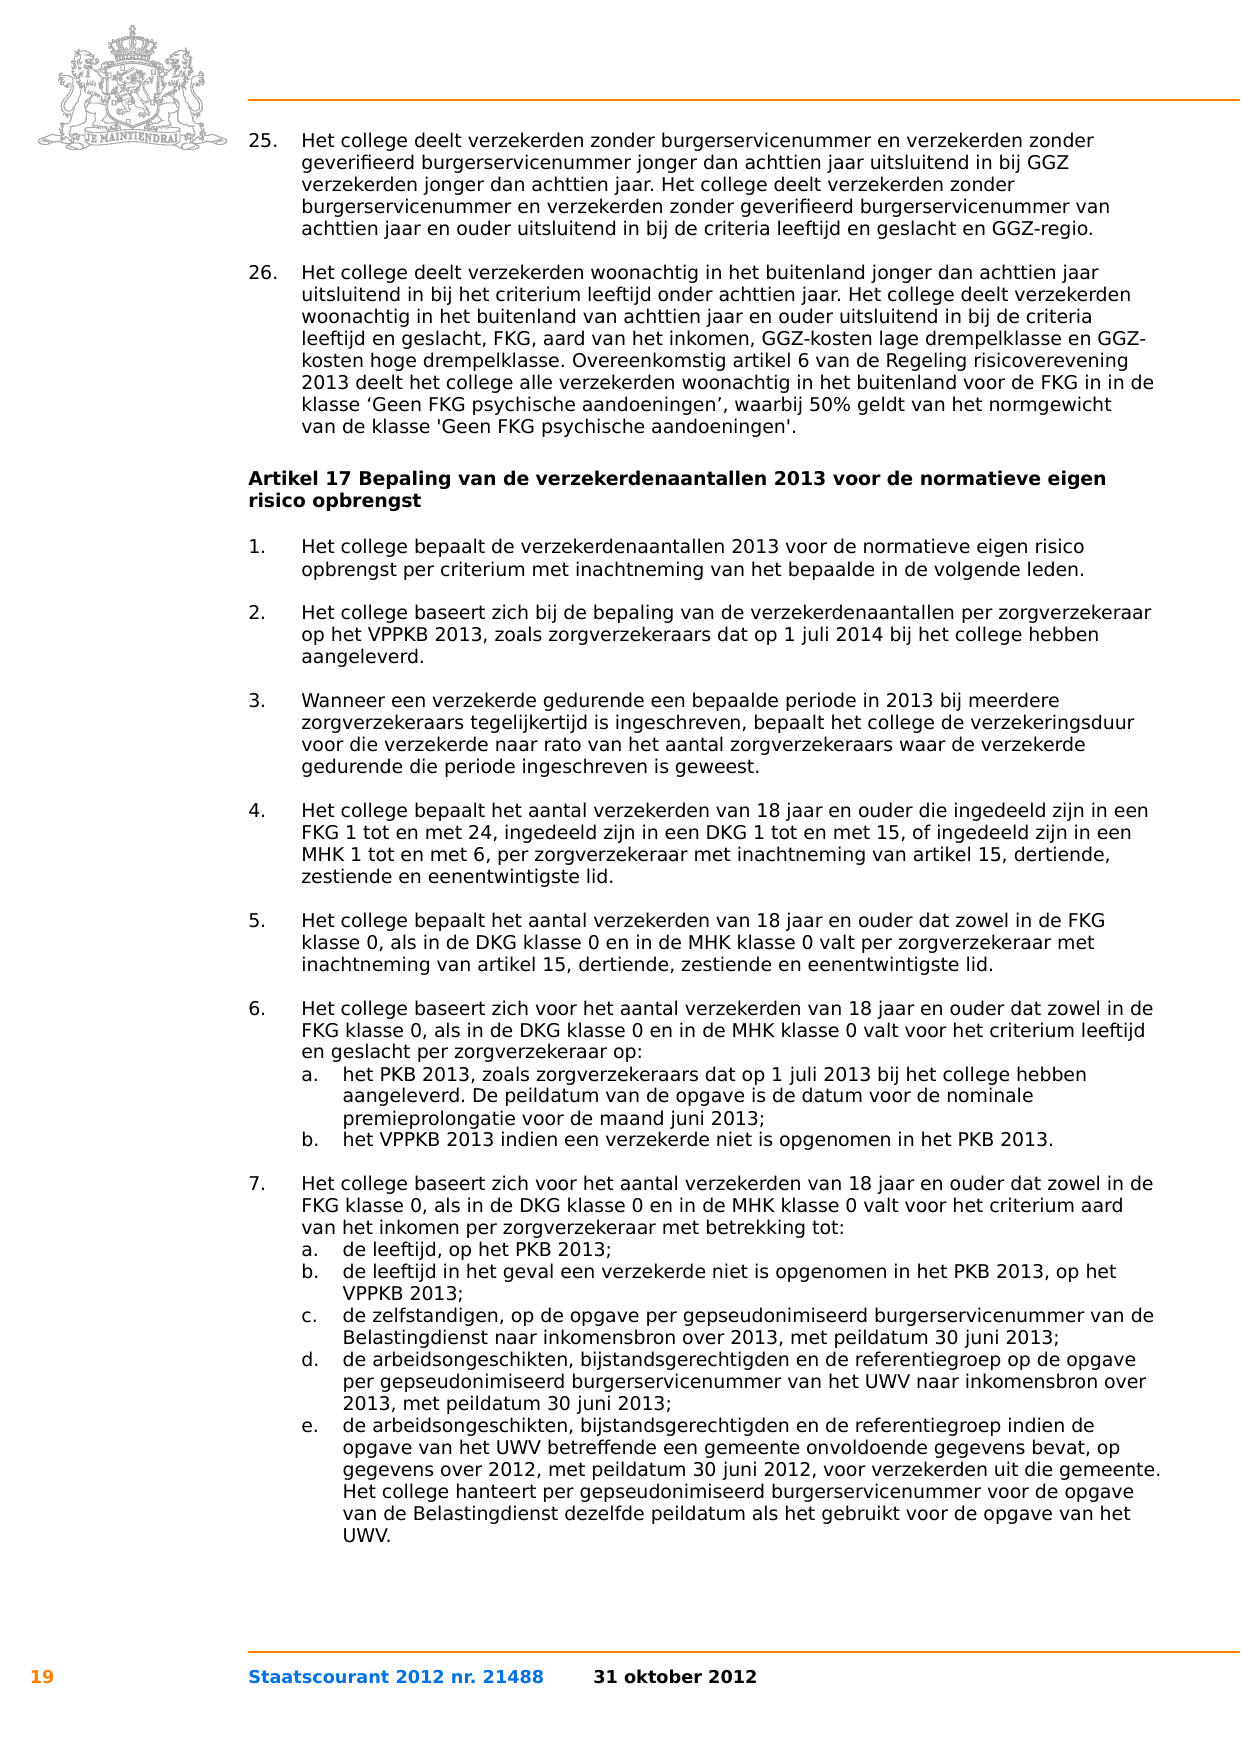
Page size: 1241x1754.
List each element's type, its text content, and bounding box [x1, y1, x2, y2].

text 3. Wanneer een verzekerde gedurende een bepaalde periode in 2013 bij meerdere zorgverzekeraars tegelijkertijd is ingeschreven, bepaalt het college de verzekeringsduur voor die verzekerde naar rato van het aantal zorgverzekeraars waar de verzekerde gedurende die periode ingeschreven is geweest. [248, 690, 1163, 778]
text 4. Het college bepaalt het aantal verzekerden van 18 jaar en ouder die ingedeeld zijn in een FKG 1 tot en met 24, ingedeeld zijn in een DKG 1 tot en met 15, of ingedeeld zijn in een MHK 1 tot en met 6, per zorgverzekeraar met inachtneming van artikel 15, dertiende, zestiende en eenentwintigste lid. [248, 800, 1163, 888]
text d. de arbeidsongeschikten, bijstandsgerechtigden en de referentiegroep op de opgave per gepseudonimiseerd burgerservicenummer van het UWV naar inkomensbron over 2013, met peildatum 30 juni 2013; [301, 1349, 1163, 1415]
picture [38, 25, 227, 150]
subtitle Artikel 17 Bepaling van de verzekerdenaantallen 2013 voor de normatieve eigen risico opbrengst [248, 467, 1163, 511]
text 1. Het college bepaalt de verzekerdenaantallen 2013 voor de normatieve eigen risico opbrengst per criterium met inachtneming van het bepaalde in de volgende leden. [248, 536, 1163, 580]
text 5. Het college bepaalt het aantal verzekerden van 18 jaar en ouder dat zowel in de FKG klasse 0, als in de DKG klasse 0 en in de MHK klasse 0 valt per zorgverzekeraar met inachtneming van artikel 15, dertiende, zestiende en eenentwintigste lid. [248, 910, 1163, 976]
text 7. Het college baseert zich voor het aantal verzekerden van 18 jaar en ouder dat zowel in de FKG klasse 0, als in de DKG klasse 0 en in de MHK klasse 0 valt voor het criterium aard van het inkomen per zorgverzekeraar met betrekking tot: [248, 1173, 1163, 1239]
text 6. Het college baseert zich voor het aantal verzekerden van 18 jaar en ouder dat zowel in de FKG klasse 0, als in de DKG klasse 0 en in de MHK klasse 0 valt voor het criterium leeftijd en geslacht per zorgverzekeraar op: [248, 997, 1163, 1063]
text b. het VPPKB 2013 indien een verzekerde niet is opgenomen in het PKB 2013. [301, 1129, 1163, 1151]
text c. de zelfstandigen, op de opgave per gepseudonimiseerd burgerservicenummer van de Belastingdienst naar inkomensbron over 2013, met peildatum 30 juni 2013; [301, 1305, 1163, 1349]
text a. het PKB 2013, zoals zorgverzekeraars dat op 1 juli 2013 bij het college hebben aangeleverd. De peildatum van de opgave is de datum voor de nominale premieprolongatie voor de maand juni 2013; [301, 1063, 1163, 1129]
text a. de leeftijd, op het PKB 2013; [301, 1239, 1163, 1261]
text 26. Het college deelt verzekerden woonachtig in het buitenland jonger dan achttien jaar uitsluitend in bij het criterium leeftijd onder achttien jaar. Het college deelt verzekerden woonachtig in het buitenland van achttien jaar en ouder uitsluitend in bij de criteria leeftijd en geslacht, FKG, aard van het inkomen, GGZ-kosten lage drempelklasse en GGZ-kosten hoge drempelklasse. Overeenkomstig artikel 6 van de Regeling risicoverevening 2013 deelt het college alle verzekerden woonachtig in het buitenland voor de FKG in in de klasse ‘Geen FKG psychische aandoeningen’, waarbij 50% geldt van het normgewicht van de klasse 'Geen FKG psychische aandoeningen'. [248, 262, 1163, 437]
text e. de arbeidsongeschikten, bijstandsgerechtigden en de referentiegroep indien de opgave van het UWV betreffende een gemeente onvoldoende gegevens bevat, op gegevens over 2012, met peildatum 30 juni 2012, voor verzekerden uit die gemeente. Het college hanteert per gepseudonimiseerd burgerservicenummer voor de opgave van de Belastingdienst dezelfde peildatum als het gebruikt voor de opgave van het UWV. [301, 1415, 1163, 1547]
text 2. Het college baseert zich bij de bepaling van de verzekerdenaantallen per zorgverzekeraar op het VPPKB 2013, zoals zorgverzekeraars dat op 1 juli 2014 bij het college hebben aangeleverd. [248, 602, 1163, 668]
text 25. Het college deelt verzekerden zonder burgerservicenummer en verzekerden zonder geverifieerd burgerservicenummer jonger dan achttien jaar uitsluitend in bij GGZ verzekerden jonger dan achttien jaar. Het college deelt verzekerden zonder burgerservicenummer en verzekerden zonder geverifieerd burgerservicenummer van achttien jaar en ouder uitsluitend in bij de criteria leeftijd en geslacht en GGZ-regio. [248, 130, 1163, 240]
text b. de leeftijd in het geval een verzekerde niet is opgenomen in het PKB 2013, op het VPPKB 2013; [301, 1261, 1163, 1305]
